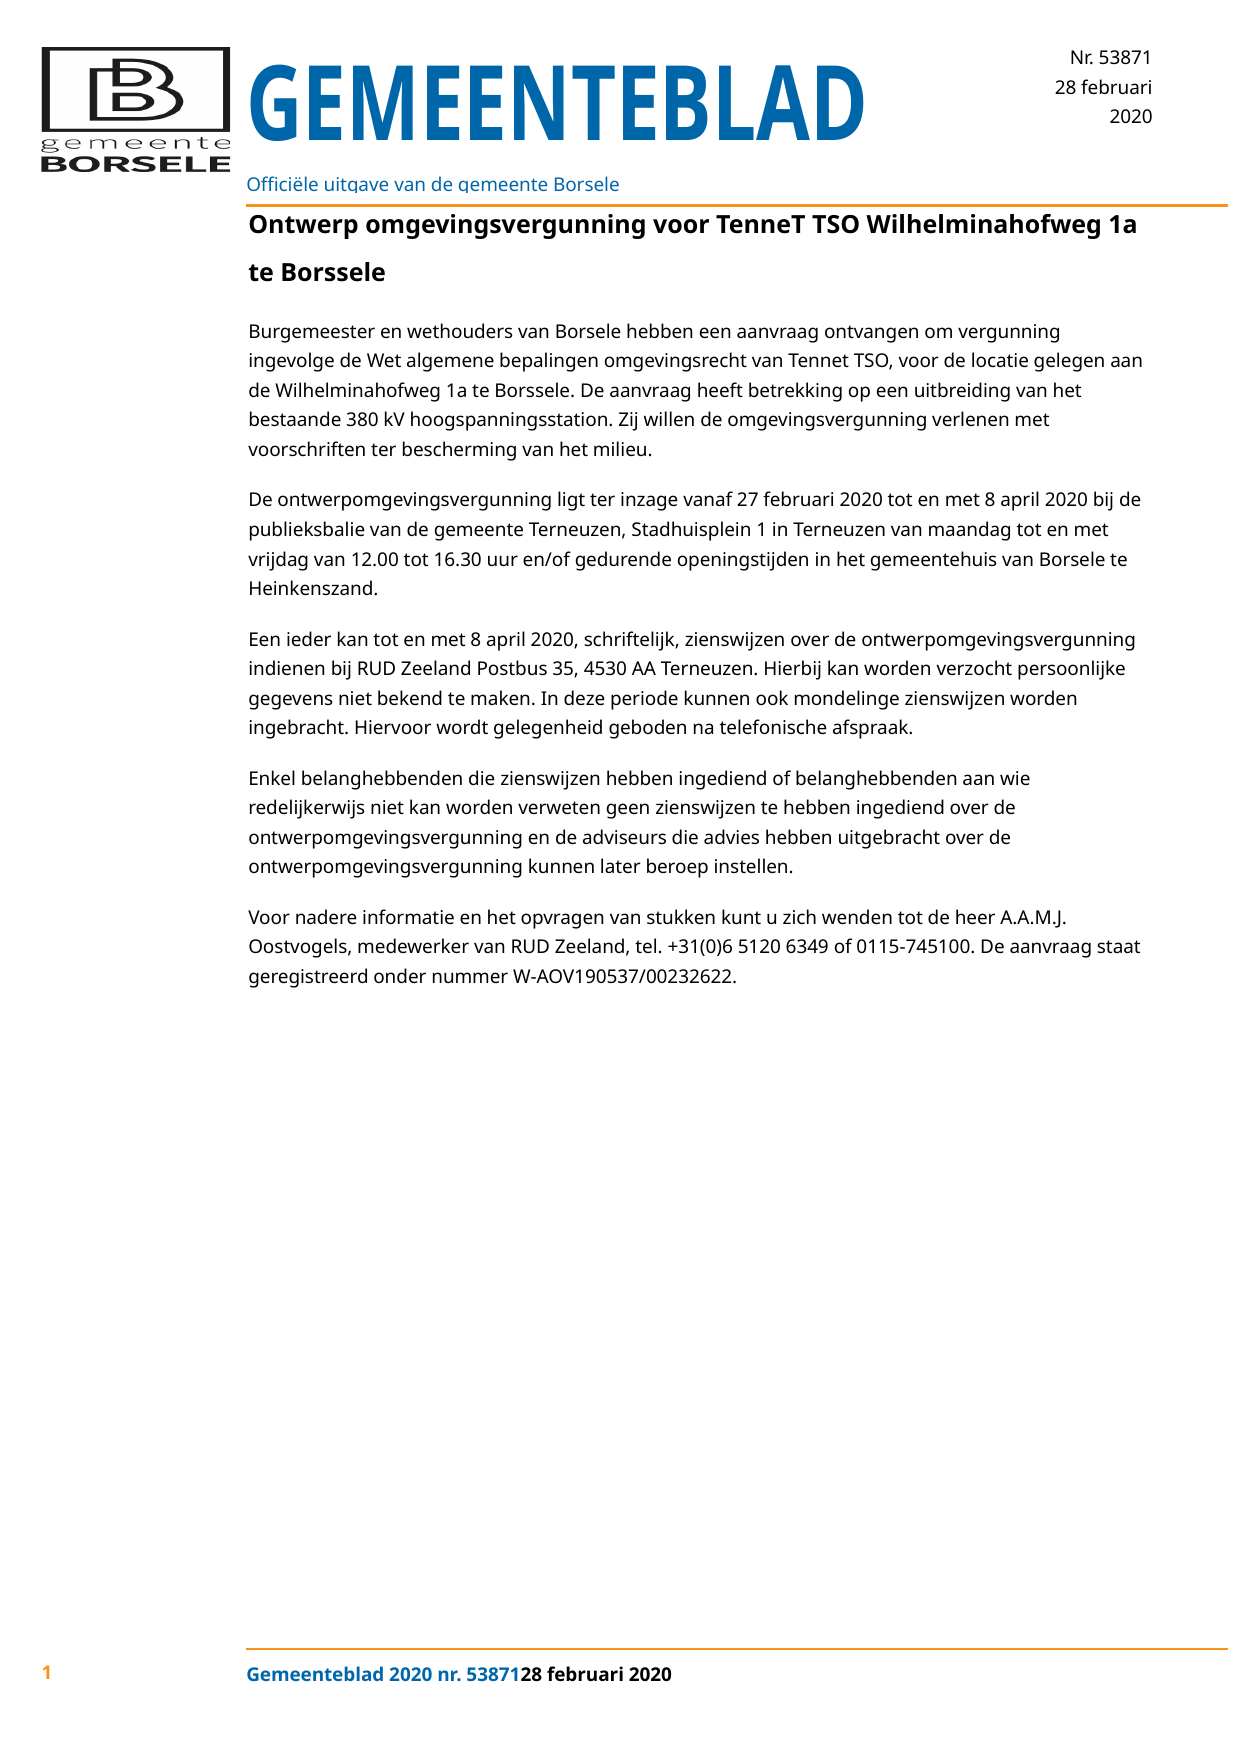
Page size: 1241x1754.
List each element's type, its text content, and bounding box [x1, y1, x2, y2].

text De ontwerpomgevingsvergunning ligt ter inzage vanaf 27 februari 2020 tot en met 8 april 2020 bij de publieksbalie van de gemeente Terneuzen, Stadhuisplein 1 in Terneuzen van maandag tot en met vrijdag van 12.00 tot 16.30 uur en/of gedurende openingstijden in het gemeentehuis van Borsele te Heinkenszand. [248, 487, 1152, 601]
text Ontwerp omgevingsvergunning voor TenneT TSO Wilhelminahofweg 1a te Borssele [248, 207, 1152, 288]
picture [41, 47, 231, 172]
text Een ieder kan tot en met 8 april 2020, schriftelijk, zienswijzen over de ontwerpomgevingsvergunning indienen bij RUD Zeeland Postbus 35, 4530 AA Terneuzen. Hierbij kan worden verzocht persoonlijke gegevens niet bekend te maken. In deze periode kunnen ook mondelinge zienswijzen worden ingebracht. Hiervoor wordt gelegenheid geboden na telefonische afspraak. [248, 626, 1152, 740]
text Enkel belanghebbenden die zienswijzen hebben ingediend of belanghebbenden aan wie redelijkerwijs niet kan worden verweten geen zienswijzen te hebben ingediend over de ontwerpomgevingsvergunning en de adviseurs die advies hebben uitgebracht over de ontwerpomgevingsvergunning kunnen later beroep instellen. [248, 765, 1152, 879]
text Burgemeester en wethouders van Borsele hebben een aanvraag ontvangen om vergunning ingevolge de Wet algemene bepalingen omgevingsrecht van Tennet TSO, voor de locatie gelegen aan de Wilhelminahofweg 1a te Borssele. De aanvraag heeft betrekking op een uitbreiding van het bestaande 380 kV hoogspanningsstation. Zij willen de omgevingsvergunning verlenen met voorschriften ter bescherming van het milieu. [248, 318, 1152, 462]
text Voor nadere informatie en het opvragen van stukken kunt u zich wenden tot de heer A.A.M.J. Oostvogels, medewerker van RUD Zeeland, tel. +31(0)6 5120 6349 of 0115-745100. De aanvraag staat geregistreerd onder nummer W-AOV190537/00232622. [248, 904, 1152, 989]
